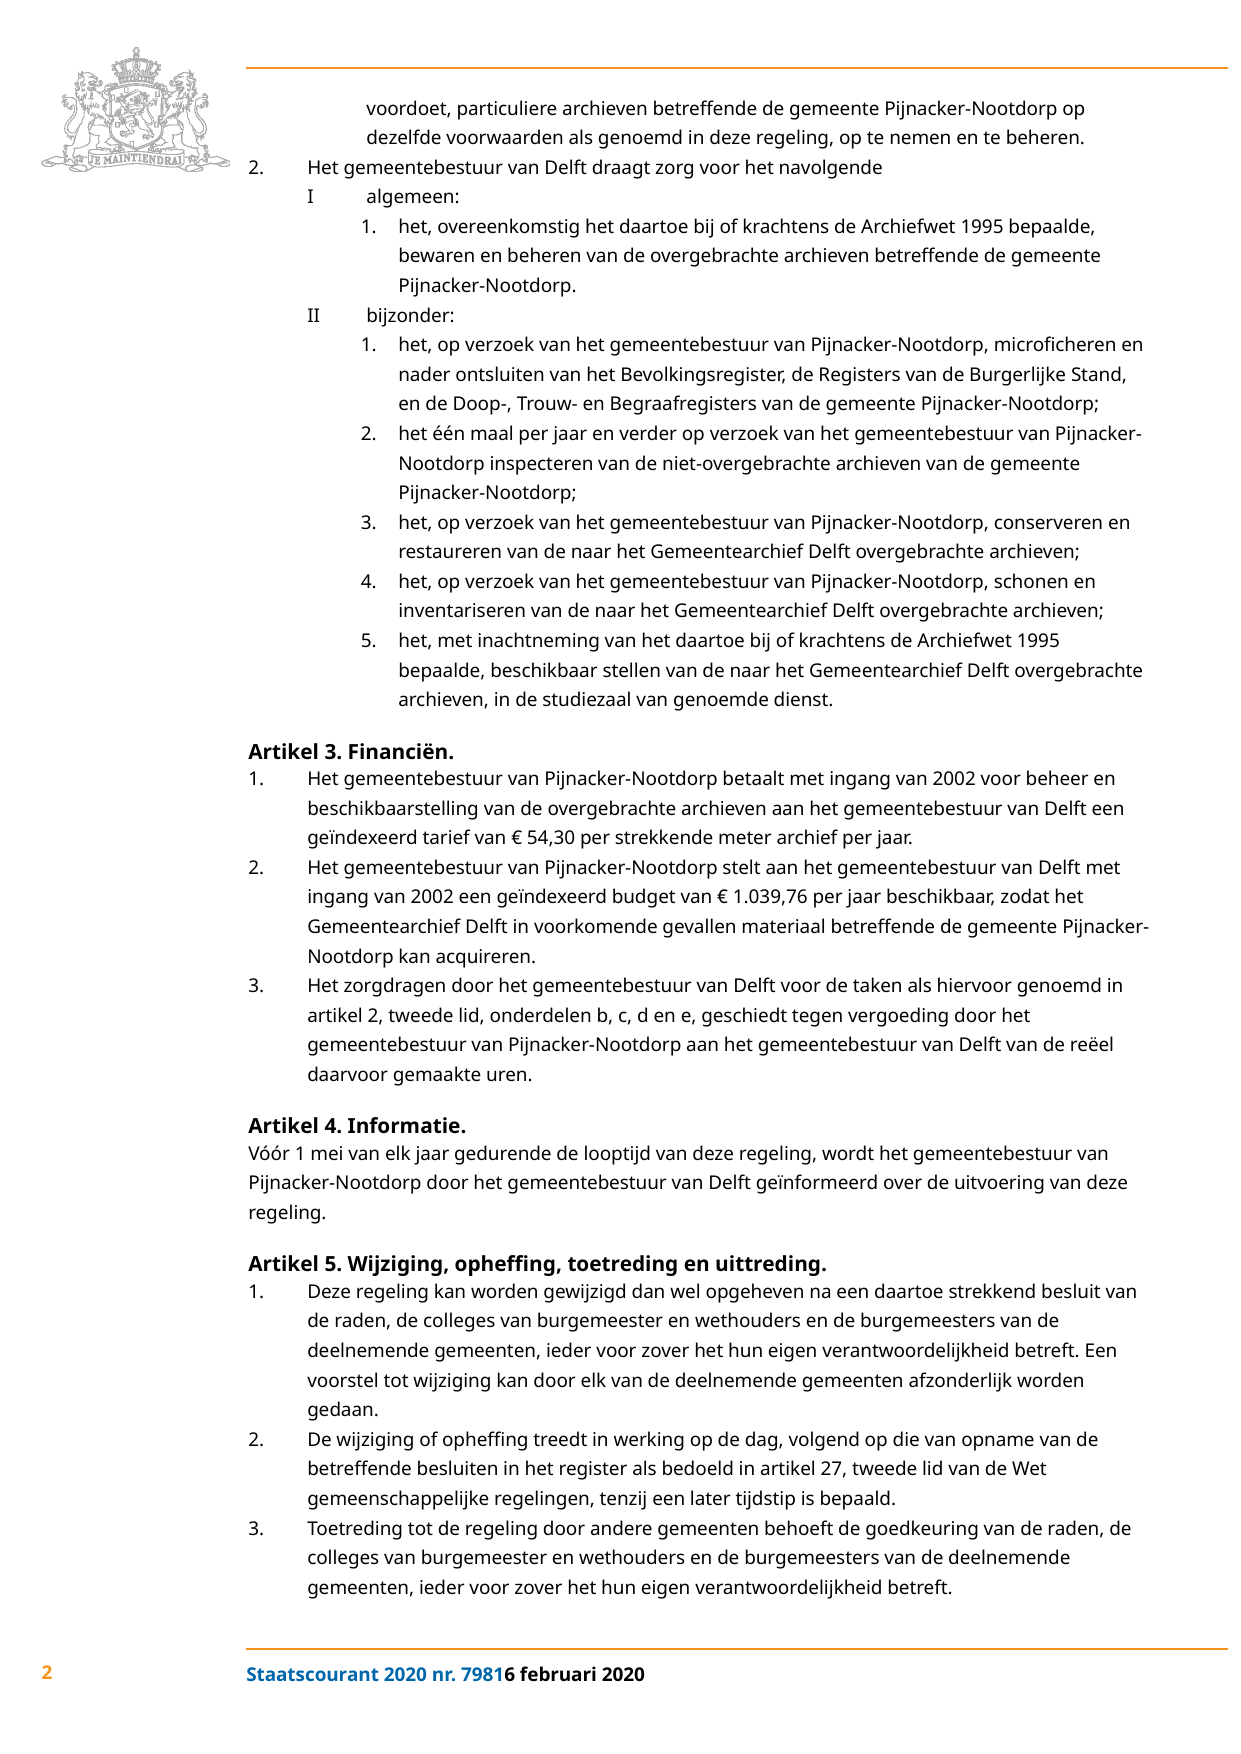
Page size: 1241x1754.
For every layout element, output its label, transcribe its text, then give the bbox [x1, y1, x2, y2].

list Deze regeling kan worden gewijzigd dan wel opgeheven na een daartoe strekkend besluit van de raden, de colleges van burgemeester en wethouders en de burgemeesters van de deelnemende gemeenten, ieder voor zover het hun eigen verantwoordelijkheid betreft. Een voorstel tot wijziging kan door elk van de deelnemende gemeenten afzonderlijk worden gedaan. [248, 1278, 1152, 1422]
list voordoet, particuliere archieven betreffende de gemeente Pijnacker-Nootdorp op dezelfde voorwaarden als genoemd in deze regeling, op te nemen en te beheren. [307, 95, 1152, 150]
text Artikel 5. Wijziging, opheffing, toetreding en uittreding. [248, 1249, 1152, 1278]
list het, op verzoek van het gemeentebestuur van Pijnacker-Nootdorp, conserveren en restaureren van de naar het Gemeentearchief Delft overgebrachte archieven; [361, 509, 1152, 564]
list Het zorgdragen door het gemeentebestuur van Delft voor de taken als hiervoor genoemd in artikel 2, tweede lid, onderdelen b, c, d en e, geschiedt tegen vergoeding door het gemeentebestuur van Pijnacker-Nootdorp aan het gemeentebestuur van Delft van de reëel daarvoor gemaakte uren. [248, 972, 1152, 1087]
text Artikel 3. Financiën. [248, 737, 1152, 765]
list Het gemeentebestuur van Pijnacker-Nootdorp betaalt met ingang van 2002 voor beheer en beschikbaarstelling van de overgebrachte archieven aan het gemeentebestuur van Delft een geïndexeerd tarief van € 54,30 per strekkende meter archief per jaar. [248, 765, 1152, 850]
list bijzonder: [307, 302, 1152, 328]
list De wijziging of opheffing treedt in werking op de dag, volgend op die van opname van de betreffende besluiten in het register als bedoeld in artikel 27, tweede lid van de Wet gemeenschappelijke regelingen, tenzij een later tijdstip is bepaald. [248, 1426, 1152, 1511]
list Het gemeentebestuur van Pijnacker-Nootdorp stelt aan het gemeentebestuur van Delft met ingang van 2002 een geïndexeerd budget van € 1.039,76 per jaar beschikbaar, zodat het Gemeentearchief Delft in voorkomende gevallen materiaal betreffende de gemeente Pijnacker-Nootdorp kan acquireren. [248, 854, 1152, 968]
list het, met inachtneming van het daartoe bij of krachtens de Archiefwet 1995 bepaalde, beschikbaar stellen van de naar het Gemeentearchief Delft overgebrachte archieven, in de studiezaal van genoemde dienst. [361, 627, 1152, 712]
list het één maal per jaar en verder op verzoek van het gemeentebestuur van Pijnacker-Nootdorp inspecteren van de niet-overgebrachte archieven van de gemeente Pijnacker-Nootdorp; [361, 420, 1152, 505]
list het, op verzoek van het gemeentebestuur van Pijnacker-Nootdorp, schonen en inventariseren van de naar het Gemeentearchief Delft overgebrachte archieven; [361, 568, 1152, 623]
list het, op verzoek van het gemeentebestuur van Pijnacker-Nootdorp, microficheren en nader ontsluiten van het Bevolkingsregister, de Registers van de Burgerlijke Stand, en de Doop-, Trouw- en Begraafregisters van de gemeente Pijnacker-Nootdorp; [361, 331, 1152, 416]
list het, overeenkomstig het daartoe bij of krachtens de Archiefwet 1995 bepaalde, bewaren en beheren van de overgebrachte archieven betreffende de gemeente Pijnacker-Nootdorp. [361, 213, 1152, 298]
picture [41, 47, 231, 172]
text Artikel 4. Informatie. [248, 1112, 1152, 1140]
list Toetreding tot de regeling door andere gemeenten behoeft de goedkeuring van de raden, de colleges van burgemeester en wethouders en de burgemeesters van de deelnemende gemeenten, ieder voor zover het hun eigen verantwoordelijkheid betreft. [248, 1515, 1152, 1599]
list Het gemeentebestuur van Delft draagt zorg voor het navolgende [248, 154, 1152, 180]
list algemeen: [307, 183, 1152, 209]
text Vóór 1 mei van elk jaar gedurende de looptijd van deze regeling, wordt het gemeentebestuur van Pijnacker-Nootdorp door het gemeentebestuur van Delft geïnformeerd over de uitvoering van deze regeling. [248, 1140, 1152, 1225]
